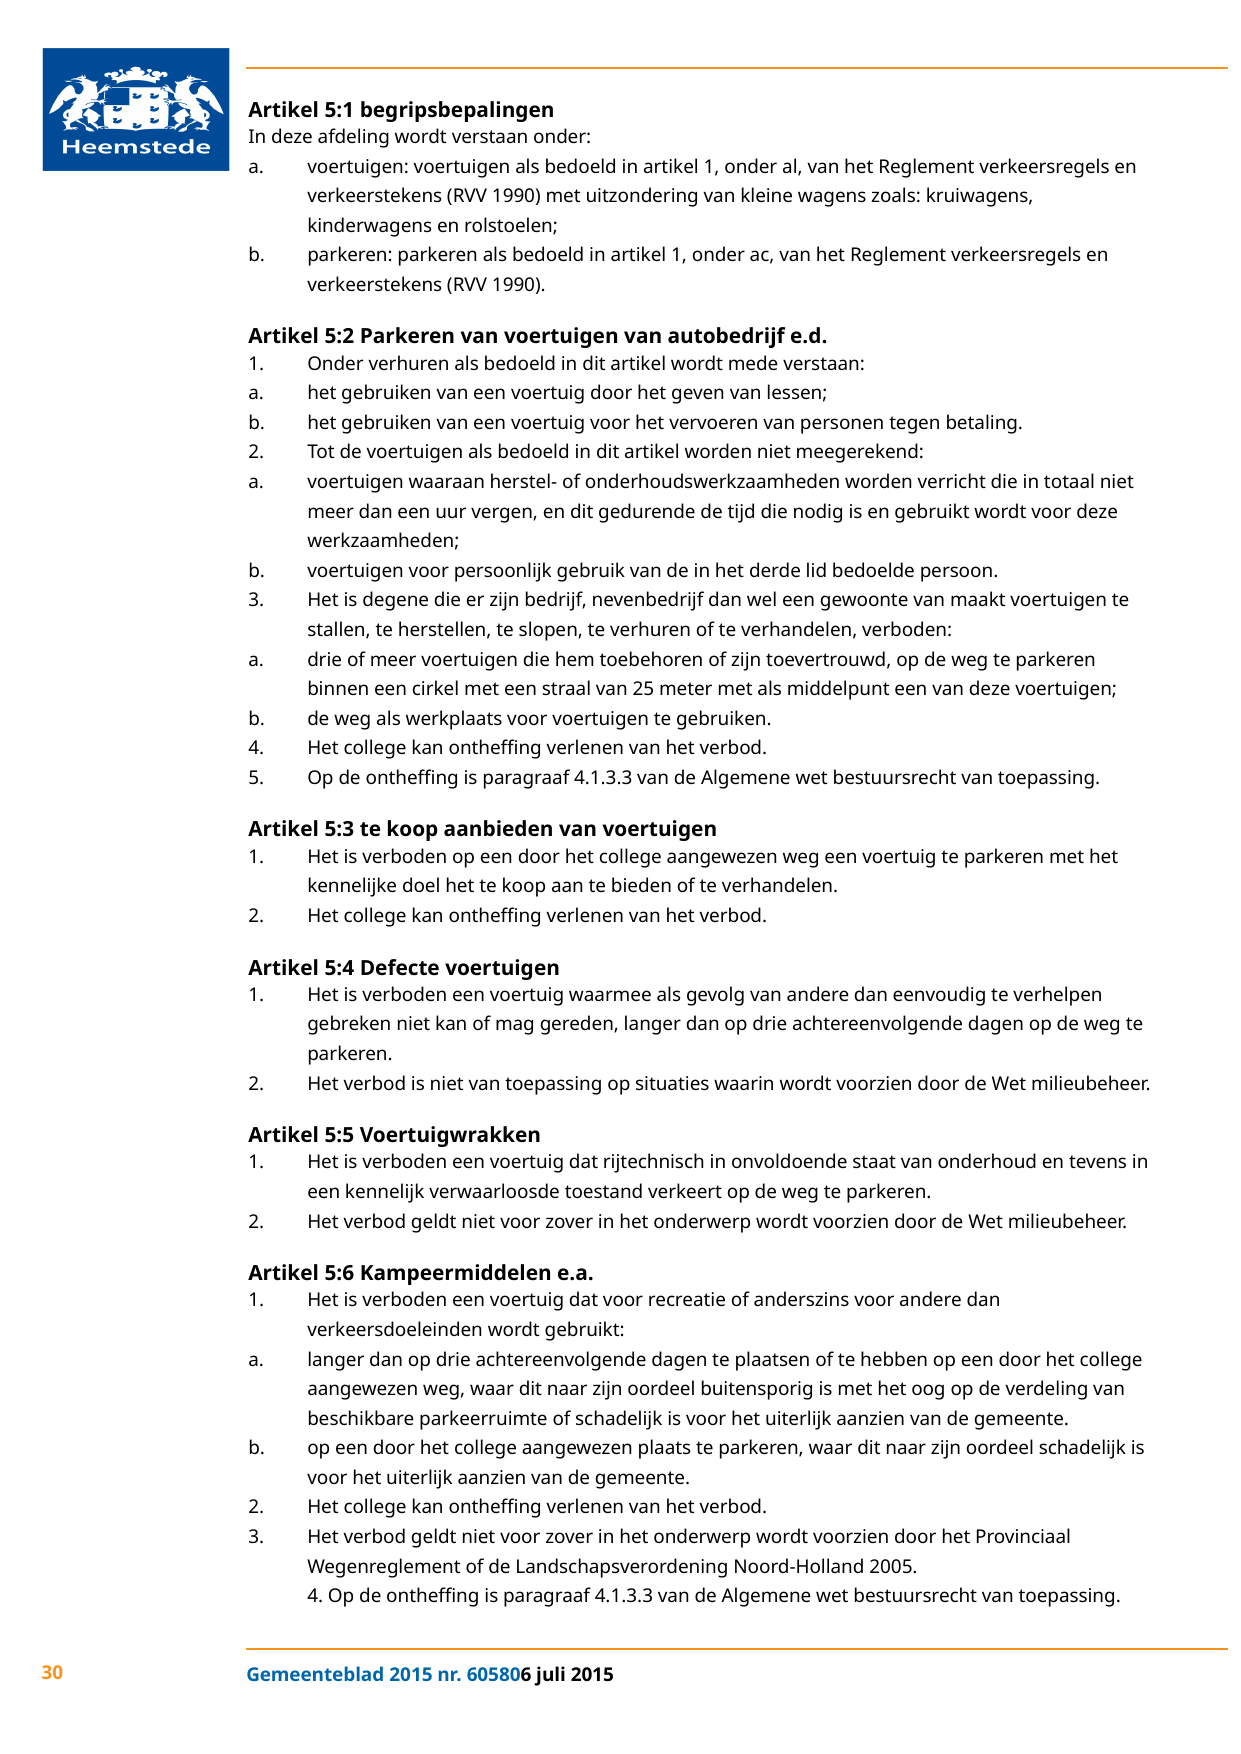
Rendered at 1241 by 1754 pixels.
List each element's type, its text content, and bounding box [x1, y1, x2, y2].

list op een door het college aangewezen plaats te parkeren, waar dit naar zijn oordeel schadelijk is voor het uiterlijk aanzien van de gemeente. [248, 1434, 1152, 1490]
text Artikel 5:2 Parkeren van voertuigen van autobedrijf e.d. [248, 322, 1152, 350]
picture [41, 47, 231, 172]
list Het college kan ontheffing verlenen van het verbod. [248, 902, 1152, 928]
list langer dan op drie achtereenvolgende dagen te plaatsen of te hebben op een door het college aangewezen weg, waar dit naar zijn oordeel buitensporig is met het oog op de verdeling van beschikbare parkeerruimte of schadelijk is voor het uiterlijk aanzien van de gemeente. [248, 1346, 1152, 1431]
list Het verbod geldt niet voor zover in het onderwerp wordt voorzien door de Wet milieubeheer. [248, 1208, 1152, 1233]
list Het is verboden een voertuig dat voor recreatie of anderszins voor andere dan verkeersdoeleinden wordt gebruikt: [248, 1287, 1152, 1342]
text Artikel 5:3 te koop aanbieden van voertuigen [248, 814, 1152, 843]
text Artikel 5:1 begripsbepalingen [248, 95, 1152, 123]
list Onder verhuren als bedoeld in dit artikel wordt mede verstaan: [248, 350, 1152, 376]
list het gebruiken van een voertuig voor het vervoeren van personen tegen betaling. [248, 409, 1152, 435]
list Op de ontheffing is paragraaf 4.1.3.3 van de Algemene wet bestuursrecht van toepassing. [248, 764, 1152, 790]
list Het is verboden een voertuig waarmee als gevolg van andere dan eenvoudig te verhelpen gebreken niet kan of mag gereden, langer dan op drie achtereenvolgende dagen op de weg te parkeren. [248, 981, 1152, 1066]
text In deze afdeling wordt verstaan onder: [248, 123, 1152, 149]
list voertuigen: voertuigen als bedoeld in artikel 1, onder al, van het Reglement verkeersregels en verkeerstekens (RVV 1990) met uitzondering van kleine wagens zoals: kruiwagens, kinderwagens en rolstoelen; [248, 153, 1152, 238]
list voertuigen waaraan herstel- of onderhoudswerkzaamheden worden verricht die in totaal niet meer dan een uur vergen, en dit gedurende de tijd die nodig is en gebruikt wordt voor deze werkzaamheden; [248, 468, 1152, 553]
list Het is verboden op een door het college aangewezen weg een voertuig te parkeren met het kennelijke doel het te koop aan te bieden of te verhandelen. [248, 843, 1152, 898]
list drie of meer voertuigen die hem toebehoren of zijn toevertrouwd, op de weg te parkeren binnen een cirkel met een straal van 25 meter met als middelpunt een van deze voertuigen; [248, 646, 1152, 701]
list parkeren: parkeren als bedoeld in artikel 1, onder ac, van het Reglement verkeersregels en verkeerstekens (RVV 1990). [248, 242, 1152, 297]
list Het verbod geldt niet voor zover in het onderwerp wordt voorzien door het Provinciaal Wegenreglement of de Landschapsverordening Noord-Holland 2005. [248, 1523, 1152, 1579]
list Het college kan ontheffing verlenen van het verbod. [248, 1494, 1152, 1519]
list het gebruiken van een voertuig door het geven van lessen; [248, 379, 1152, 405]
list 4. Op de ontheffing is paragraaf 4.1.3.3 van de Algemene wet bestuursrecht van toepassing. [248, 1582, 1152, 1608]
list Tot de voertuigen als bedoeld in dit artikel worden niet meegerekend: [248, 439, 1152, 464]
text Artikel 5:4 Defecte voertuigen [248, 953, 1152, 981]
list Het is degene die er zijn bedrijf, nevenbedrijf dan wel een gewoonte van maakt voertuigen te stallen, te herstellen, te slopen, te verhuren of te verhandelen, verboden: [248, 587, 1152, 642]
list Het verbod is niet van toepassing op situaties waarin wordt voorzien door de Wet milieubeheer. [248, 1070, 1152, 1096]
text Artikel 5:6 Kampeermiddelen e.a. [248, 1258, 1152, 1287]
list de weg als werkplaats voor voertuigen te gebruiken. [248, 705, 1152, 731]
list Het college kan ontheffing verlenen van het verbod. [248, 734, 1152, 760]
list Het is verboden een voertuig dat rijtechnisch in onvoldoende staat van onderhoud en tevens in een kennelijk verwaarloosde toestand verkeert op de weg te parkeren. [248, 1149, 1152, 1204]
list voertuigen voor persoonlijk gebruik van de in het derde lid bedoelde persoon. [248, 557, 1152, 583]
text Artikel 5:5 Voertuigwrakken [248, 1120, 1152, 1149]
